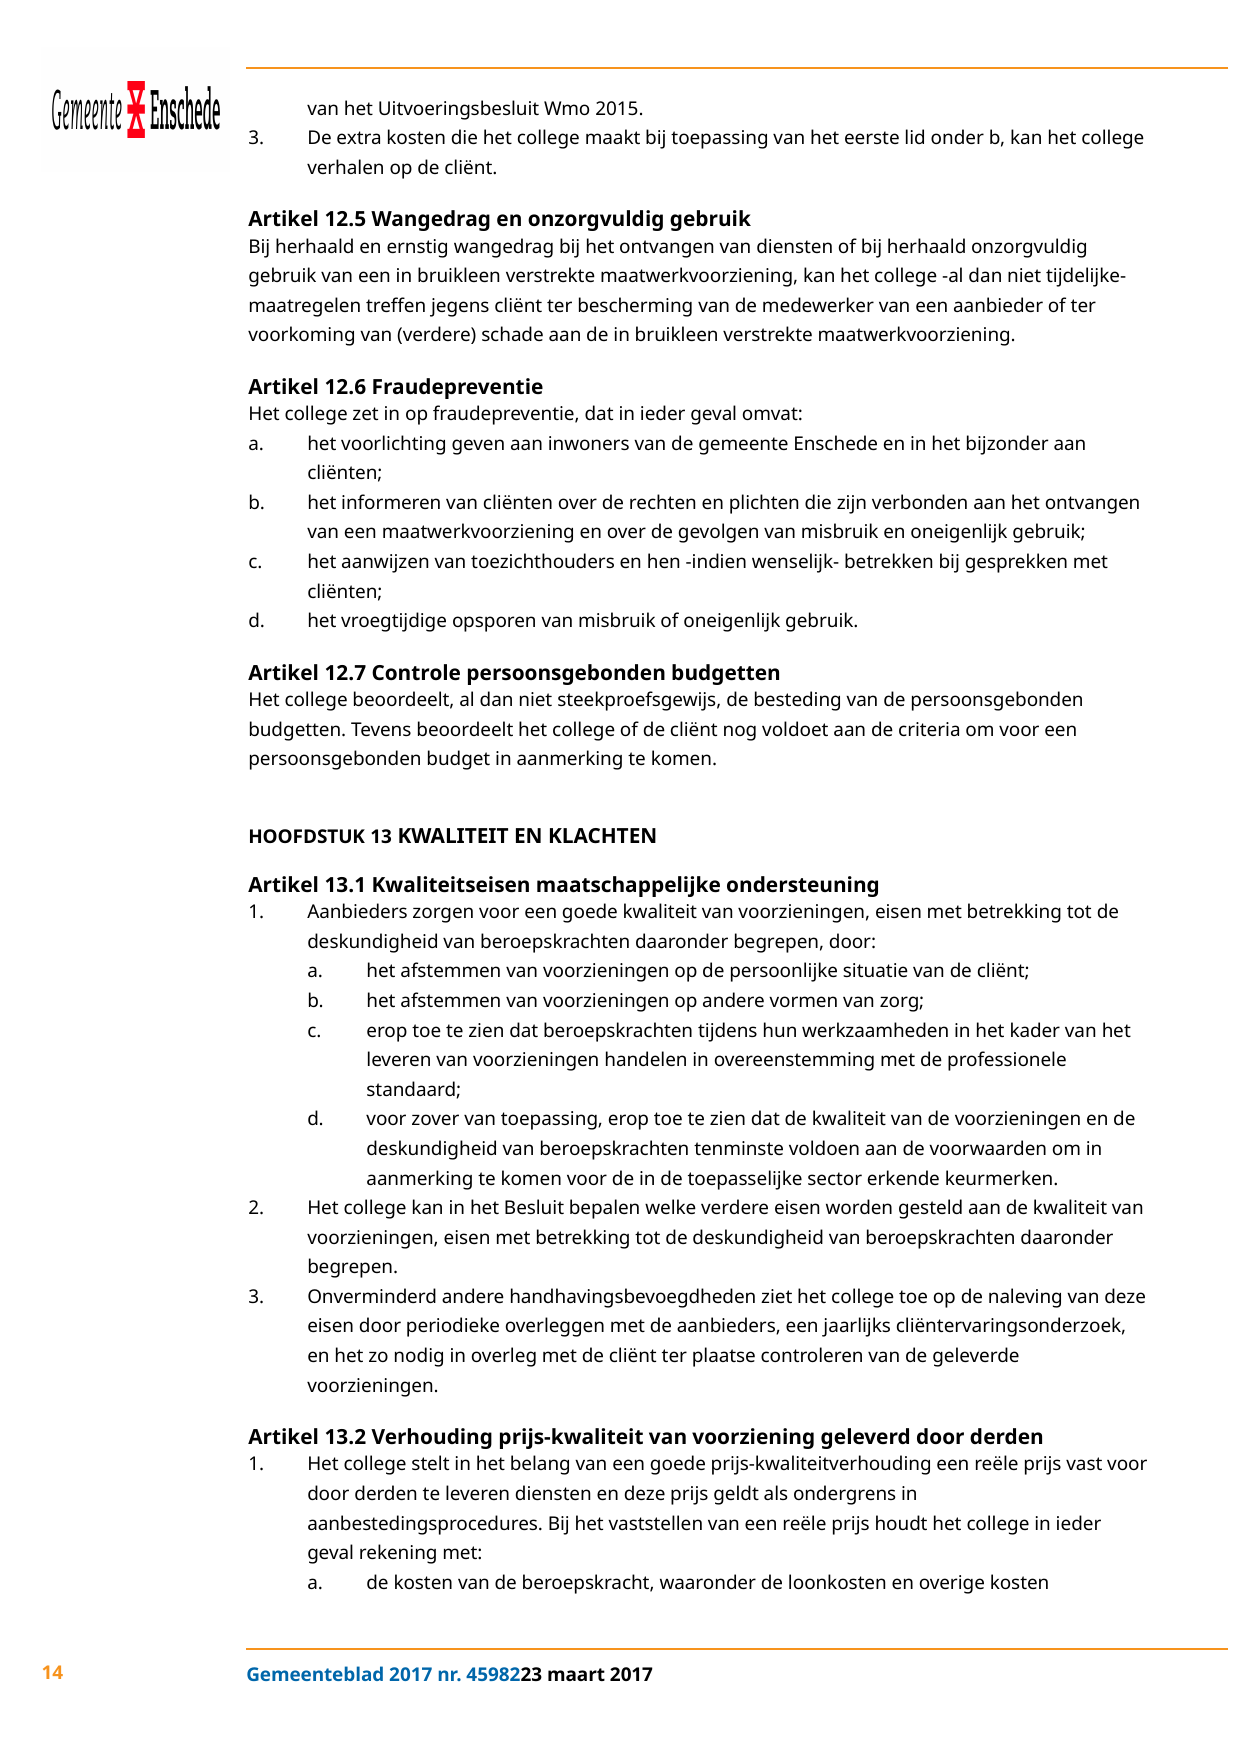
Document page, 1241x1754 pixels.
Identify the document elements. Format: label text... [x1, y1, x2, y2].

list het afstemmen van voorzieningen op andere vormen van zorg; [307, 987, 1152, 1013]
list het aanwijzen van toezichthouders en hen -indien wenselijk- betrekken bij gesprekken met cliënten; [248, 548, 1152, 604]
list het voorlichting geven aan inwoners van de gemeente Enschede en in het bijzonder aan cliënten; [248, 430, 1152, 485]
text Artikel 12.5 Wangedrag en onzorgvuldig gebruik [248, 204, 1152, 233]
text Artikel 12.6 Fraudepreventie [248, 372, 1152, 400]
text Artikel 13.2 Verhouding prijs-kwaliteit van voorziening geleverd door derden [248, 1422, 1152, 1451]
text Bij herhaald en ernstig wangedrag bij het ontvangen van diensten of bij herhaald onzorgvuldig gebruik van een in bruikleen verstrekte maatwerkvoorziening, kan het college -al dan niet tijdelijke- maatregelen treffen jegens cliënt ter bescherming van de medewerker van een aanbieder of ter voorkoming van (verdere) schade aan de in bruikleen verstrekte maatwerkvoorziening. [248, 233, 1152, 347]
list Onverminderd andere handhavingsbevoegdheden ziet het college toe op de naleving van deze eisen door periodieke overleggen met de aanbieders, een jaarlijks cliëntervaringsonderzoek, en het zo nodig in overleg met de cliënt ter plaatse controleren van de geleverde voorzieningen. [248, 1283, 1152, 1397]
list Het college stelt in het belang van een goede prijs-kwaliteitverhouding een reële prijs vast voor door derden te leveren diensten en deze prijs geldt als ondergrens in aanbestedingsprocedures. Bij het vaststellen van een reële prijs houdt het college in ieder geval rekening met: [248, 1451, 1152, 1565]
list Aanbieders zorgen voor een goede kwaliteit van voorzieningen, eisen met betrekking tot de deskundigheid van beroepskrachten daaronder begrepen, door: [248, 898, 1152, 954]
list het vroegtijdige opsporen van misbruik of oneigenlijk gebruik. [248, 607, 1152, 633]
text HOOFDSTUK 13 KWALITEIT EN KLACHTEN [248, 821, 1152, 849]
list het informeren van cliënten over de rechten en plichten die zijn verbonden aan het ontvangen van een maatwerkvoorziening en over de gevolgen van misbruik en oneigenlijk gebruik; [248, 489, 1152, 544]
list het afstemmen van voorzieningen op de persoonlijke situatie van de cliënt; [307, 958, 1152, 983]
list voor zover van toepassing, erop toe te zien dat de kwaliteit van de voorzieningen en de deskundigheid van beroepskrachten tenminste voldoen aan de voorwaarden om in aanmerking te komen voor de in de toepasselijke sector erkende keurmerken. [307, 1106, 1152, 1190]
text Artikel 12.7 Controle persoonsgebonden budgetten [248, 658, 1152, 686]
picture [41, 47, 231, 172]
list van het Uitvoeringsbesluit Wmo 2015. [248, 95, 1152, 121]
list erop toe te zien dat beroepskrachten tijdens hun werkzaamheden in het kader van het leveren van voorzieningen handelen in overeenstemming met de professionele standaard; [307, 1017, 1152, 1102]
text Artikel 13.1 Kwaliteitseisen maatschappelijke ondersteuning [248, 870, 1152, 898]
text Het college zet in op fraudepreventie, dat in ieder geval omvat: [248, 400, 1152, 426]
text Het college beoordeelt, al dan niet steekproefsgewijs, de besteding van de persoonsgebonden budgetten. Tevens beoordeelt het college of de cliënt nog voldoet aan de criteria om voor een persoonsgebonden budget in aanmerking te komen. [248, 686, 1152, 771]
list De extra kosten die het college maakt bij toepassing van het eerste lid onder b, kan het college verhalen op de cliënt. [248, 124, 1152, 180]
list de kosten van de beroepskracht, waaronder de loonkosten en overige kosten [307, 1569, 1152, 1595]
list Het college kan in het Besluit bepalen welke verdere eisen worden gesteld aan de kwaliteit van voorzieningen, eisen met betrekking tot de deskundigheid van beroepskrachten daaronder begrepen. [248, 1194, 1152, 1279]
